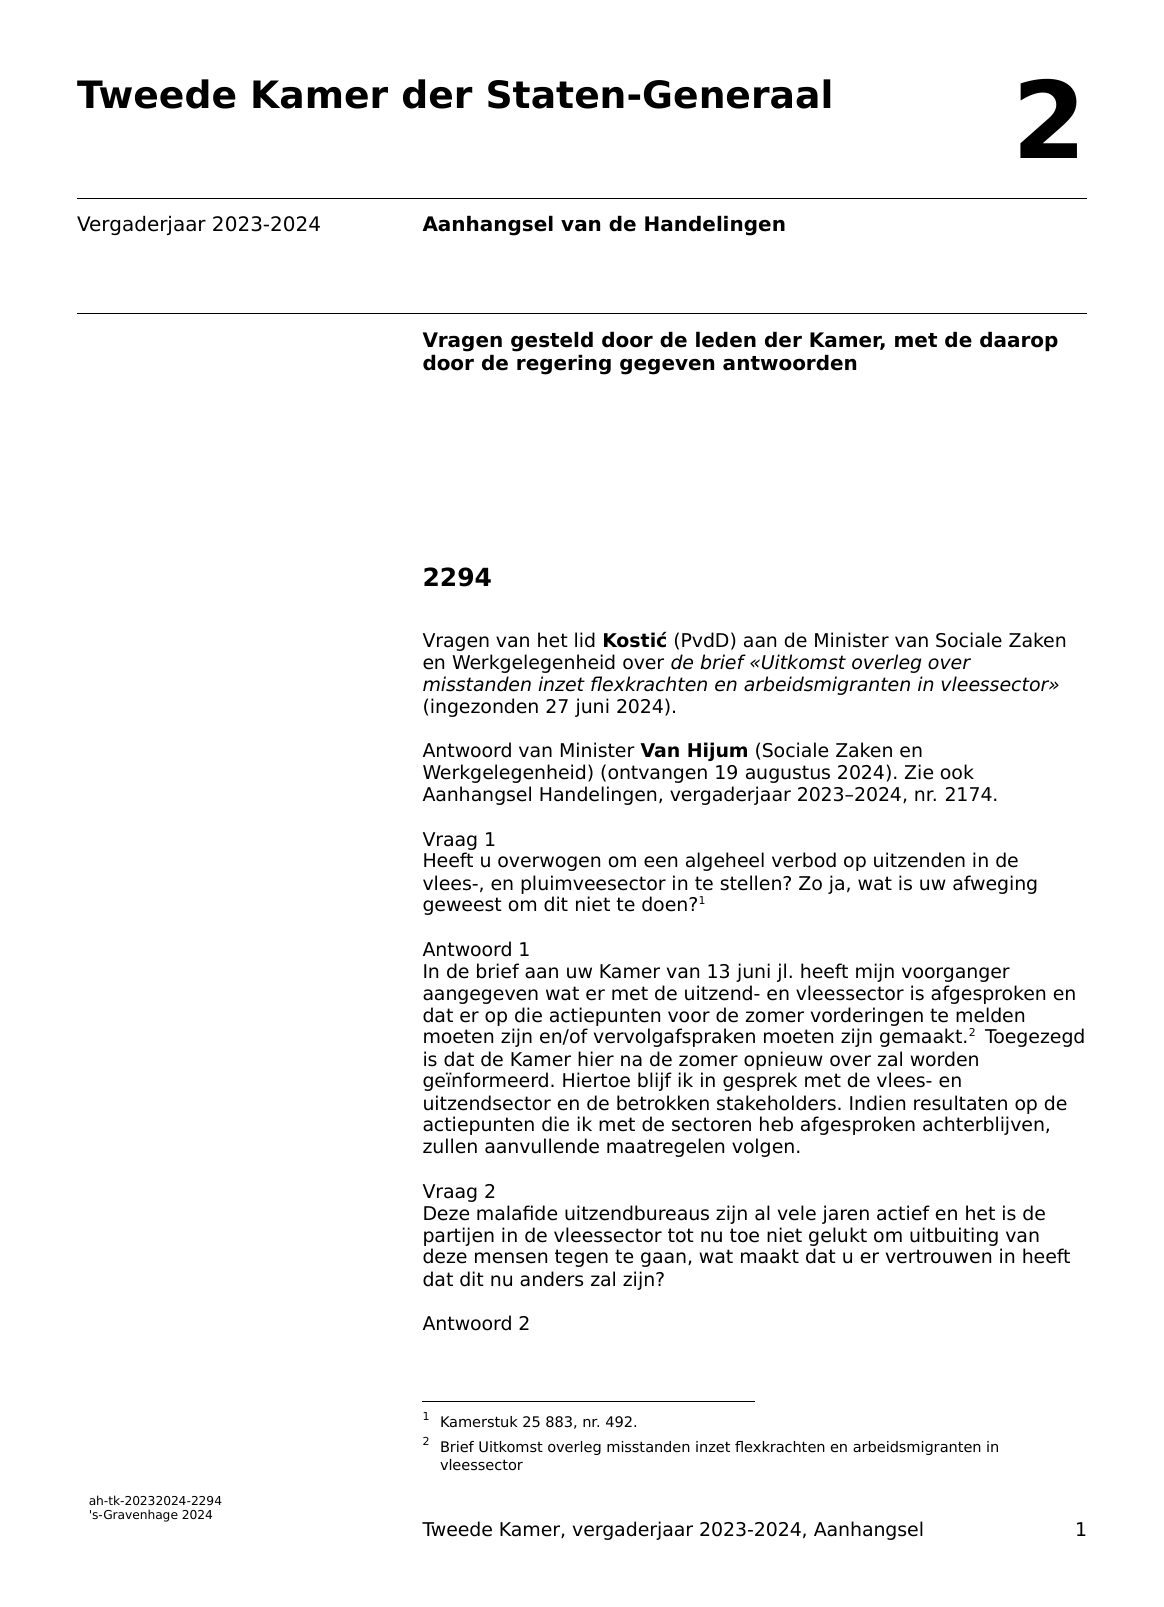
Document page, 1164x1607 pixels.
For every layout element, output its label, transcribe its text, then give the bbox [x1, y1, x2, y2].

text Antwoord 2 [422, 1313, 1087, 1334]
table_cell Vragen gesteld door de leden der Kamer, met de daarop door de regering gegeven antwoorden [422, 314, 1087, 375]
table_cell Aanhangsel van de Handelingen [422, 199, 1087, 313]
text Vraag 2 [422, 1181, 1087, 1202]
table_header 2 [886, 59, 1087, 198]
text Kamerstuk 25 883, nr. 492. [422, 1410, 1087, 1432]
text Antwoord van Minister Van Hijum (Sociale Zaken en Werkgelegenheid) (ontvangen 19 augustus 2024). Zie ook Aanhangsel Handelingen, vergaderjaar 2023–2024, nr. 2174. [422, 740, 1087, 806]
text Brief Uitkomst overleg misstanden inzet flexkrachten en arbeidsmigranten in vleessector [422, 1435, 1087, 1474]
text Antwoord 1 [422, 938, 1087, 961]
table_cell Vergaderjaar 2023-2024 [77, 199, 422, 313]
table_cell [77, 314, 422, 375]
text Vraag 1 [422, 828, 1087, 850]
text ah-tk-20232024-2294 [88, 1494, 323, 1508]
text Vragen van het lid Kostić (PvdD) aan de Minister van Sociale Zaken en Werkgelegenheid over de brief «Uitkomst overleg over misstanden inzet flexkrachten en arbeidsmigranten in vleessector» (ingezonden 27 juni 2024). [422, 630, 1087, 718]
text Heeft u overwogen om een algeheel verbod op uitzenden in de vlees-, en pluimveesector in te stellen? Zo ja, wat is uw afweging geweest om dit niet te doen? [422, 850, 1087, 916]
text 's-Gravenhage 2024 [88, 1508, 323, 1522]
table_header Tweede Kamer der Staten-Generaal [77, 59, 886, 198]
text In de brief aan uw Kamer van 13 juni jl. heeft mijn voorganger aangegeven wat er met de uitzend- en vleessector is afgesproken en dat er op die actiepunten voor de zomer vorderingen te melden moeten zijn en/of vervolgafspraken moeten zijn gemaakt. Toegezegd is dat de Kamer hier na de zomer opnieuw over zal worden geïnformeerd. Hiertoe blijf ik in gesprek met de vlees- en uitzendsector en de betrokken stakeholders. Indien resultaten op de actiepunten die ik met de sectoren heb afgesproken achterblijven, zullen aanvullende maatregelen volgen. [422, 961, 1087, 1158]
text 2294 [422, 563, 1087, 592]
text Deze malafide uitzendbureaus zijn al vele jaren actief en het is de partijen in de vleessector tot nu toe niet gelukt om uitbuiting van deze mensen tegen te gaan, wat maakt dat u er vertrouwen in heeft dat dit nu anders zal zijn? [422, 1202, 1087, 1290]
